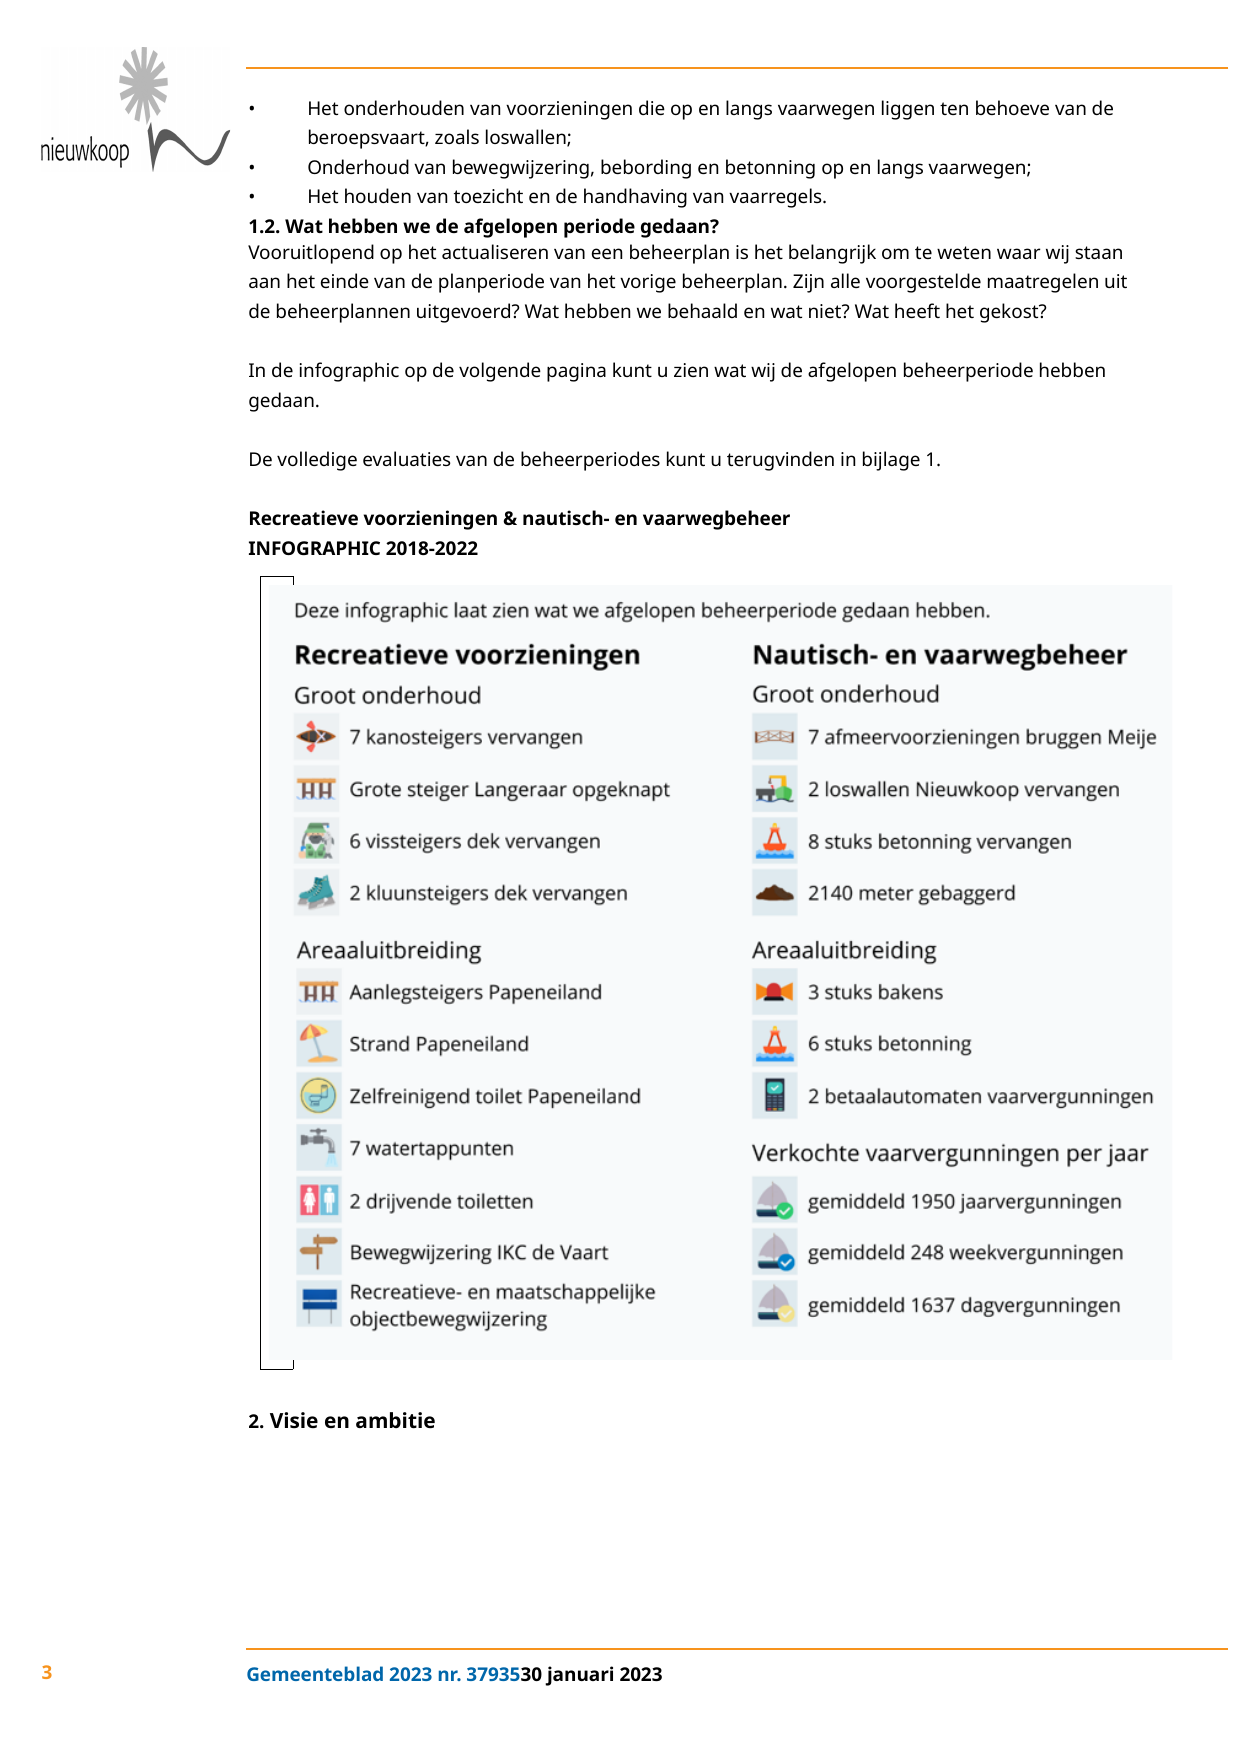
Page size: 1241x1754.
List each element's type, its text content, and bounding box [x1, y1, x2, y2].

list Het houden van toezicht en de handhaving van vaarregels. [248, 183, 1152, 209]
text 2. Visie en ambitie [248, 1406, 1152, 1434]
text In de infographic op de volgende pagina kunt u zien wat wij de afgelopen beheerperiode hebben gedaan. [248, 357, 1152, 412]
text Recreatieve voorzieningen & nautisch- en vaarwegbeheer [248, 505, 1152, 531]
picture [41, 47, 231, 172]
list Onderhoud van bewegwijzering, bebording en betonning op en langs vaarwegen; [248, 154, 1152, 180]
text 1.2. Wat hebben we de afgelopen periode gedaan? [248, 213, 1152, 239]
text Vooruitlopend op het actualiseren van een beheerplan is het belangrijk om te weten waar wij staan aan het einde van de planperiode van het vorige beheerplan. Zijn alle voorgestelde maatregelen uit de beheerplannen uitgevoerd? Wat hebben we behaald en wat niet? Wat heeft het gekost? [248, 239, 1152, 324]
text De volledige evaluaties van de beheerperiodes kunt u terugvinden in bijlage 1. [248, 446, 1152, 472]
picture [268, 585, 1173, 1360]
text INFOGRAPHIC 2018-2022 [248, 535, 1152, 560]
list Het onderhouden van voorzieningen die op en langs vaarwegen liggen ten behoeve van de beroepsvaart, zoals loswallen; [248, 95, 1152, 150]
